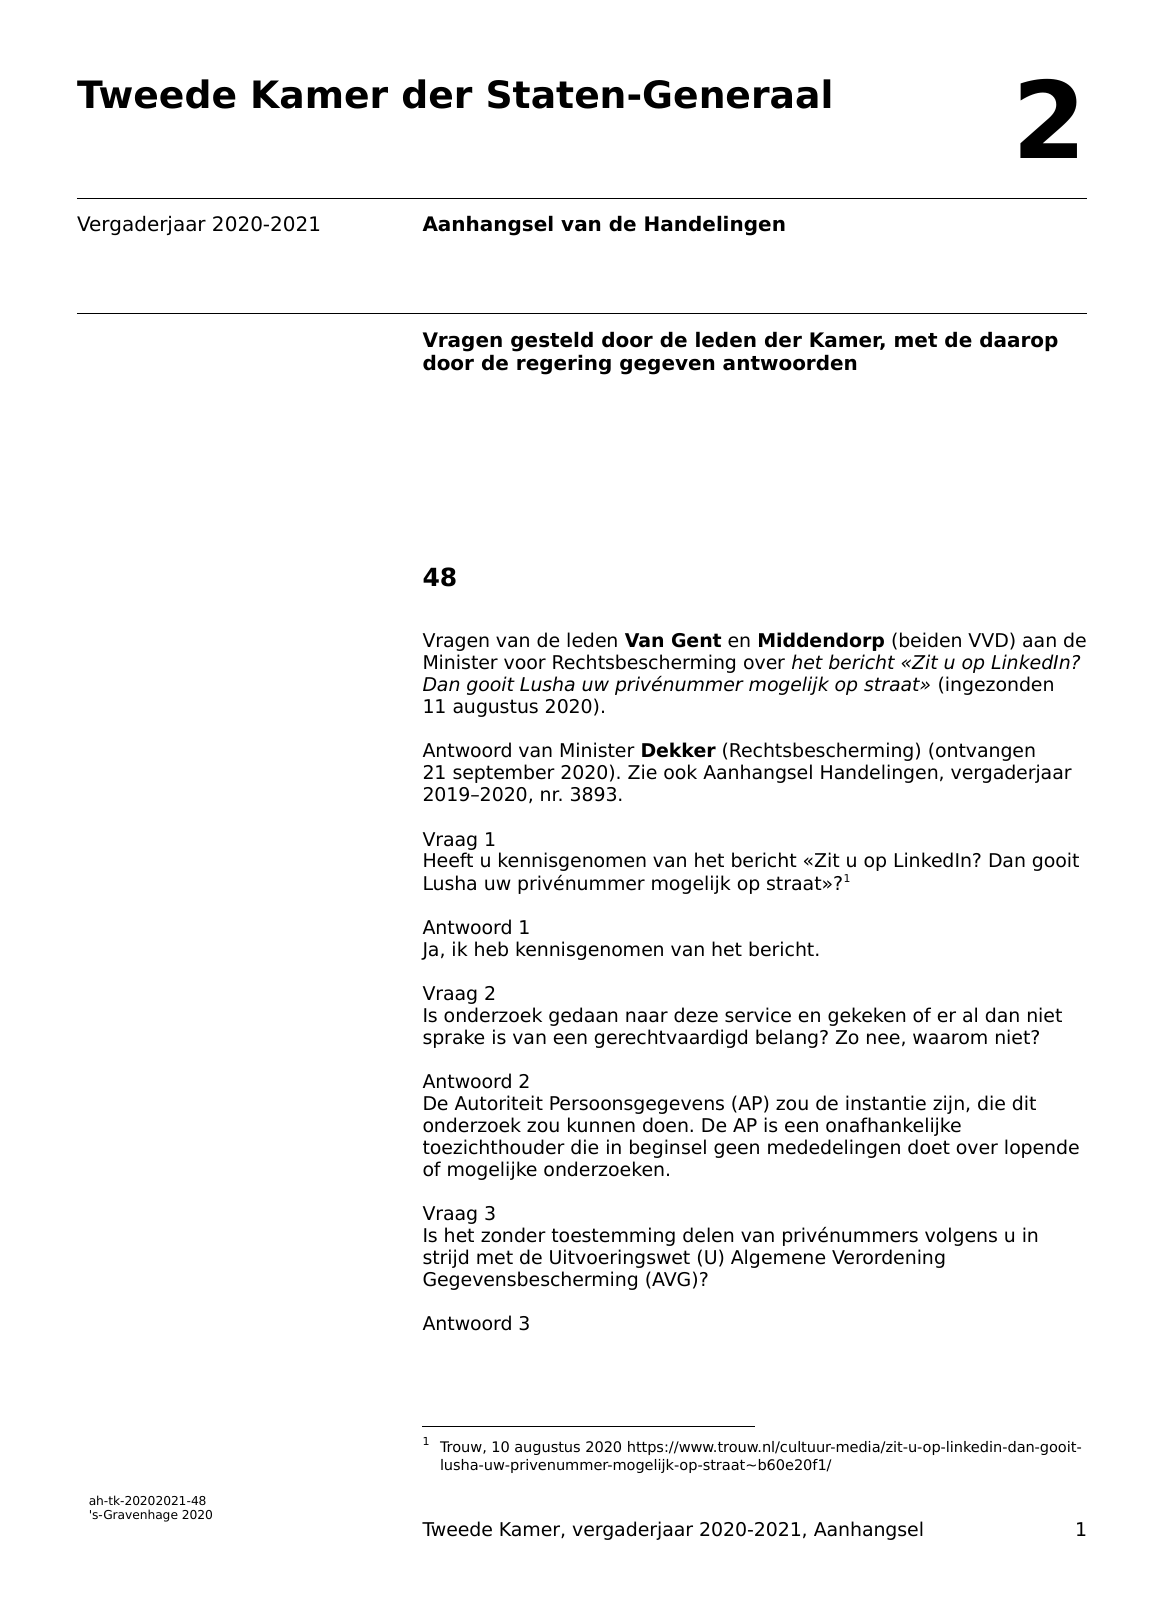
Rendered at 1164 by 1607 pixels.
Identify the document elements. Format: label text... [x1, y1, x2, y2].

text Vraag 1 [422, 828, 1087, 850]
text Antwoord 1 [422, 917, 1087, 938]
text Heeft u kennisgenomen van het bericht «Zit u op LinkedIn? Dan gooit Lusha uw privénummer mogelijk op straat»? [422, 850, 1087, 894]
text Antwoord 3 [422, 1313, 1087, 1335]
text Antwoord van Minister Dekker (Rechtsbescherming) (ontvangen 21 september 2020). Zie ook Aanhangsel Handelingen, vergaderjaar 2019–2020, nr. 3893. [422, 740, 1087, 806]
text Vraag 3 [422, 1203, 1087, 1225]
table_header Tweede Kamer der Staten-Generaal [77, 59, 886, 198]
text 's-Gravenhage 2020 [88, 1508, 323, 1522]
table_cell [77, 314, 422, 375]
table_cell Vergaderjaar 2020-2021 [77, 199, 422, 313]
text Ja, ik heb kennisgenomen van het bericht. [422, 938, 1087, 961]
text ah-tk-20202021-48 [88, 1494, 323, 1508]
text Vragen van de leden Van Gent en Middendorp (beiden VVD) aan de Minister voor Rechtsbescherming over het bericht «Zit u op LinkedIn? Dan gooit Lusha uw privénummer mogelijk op straat» (ingezonden 11 augustus 2020). [422, 630, 1087, 718]
table_cell Vragen gesteld door de leden der Kamer, met de daarop door de regering gegeven antwoorden [422, 314, 1087, 375]
text Is onderzoek gedaan naar deze service en gekeken of er al dan niet sprake is van een gerechtvaardigd belang? Zo nee, waarom niet? [422, 1005, 1087, 1049]
text Vraag 2 [422, 983, 1087, 1005]
table_cell Aanhangsel van de Handelingen [422, 199, 1087, 313]
text Antwoord 2 [422, 1071, 1087, 1093]
text Trouw, 10 augustus 2020 https://www.trouw.nl/cultuur-media/zit-u-op-linkedin-dan-gooit-lusha-uw-privenummer-mogelijk-op-straat~b60e20f1/ [422, 1435, 1087, 1474]
table_header 2 [886, 59, 1087, 198]
text 48 [422, 563, 1087, 592]
text Is het zonder toestemming delen van privénummers volgens u in strijd met de Uitvoeringswet (U) Algemene Verordening Gegevensbescherming (AVG)? [422, 1225, 1087, 1291]
text De Autoriteit Persoonsgegevens (AP) zou de instantie zijn, die dit onderzoek zou kunnen doen. De AP is een onafhankelijke toezichthouder die in beginsel geen mededelingen doet over lopende of mogelijke onderzoeken. [422, 1093, 1087, 1181]
